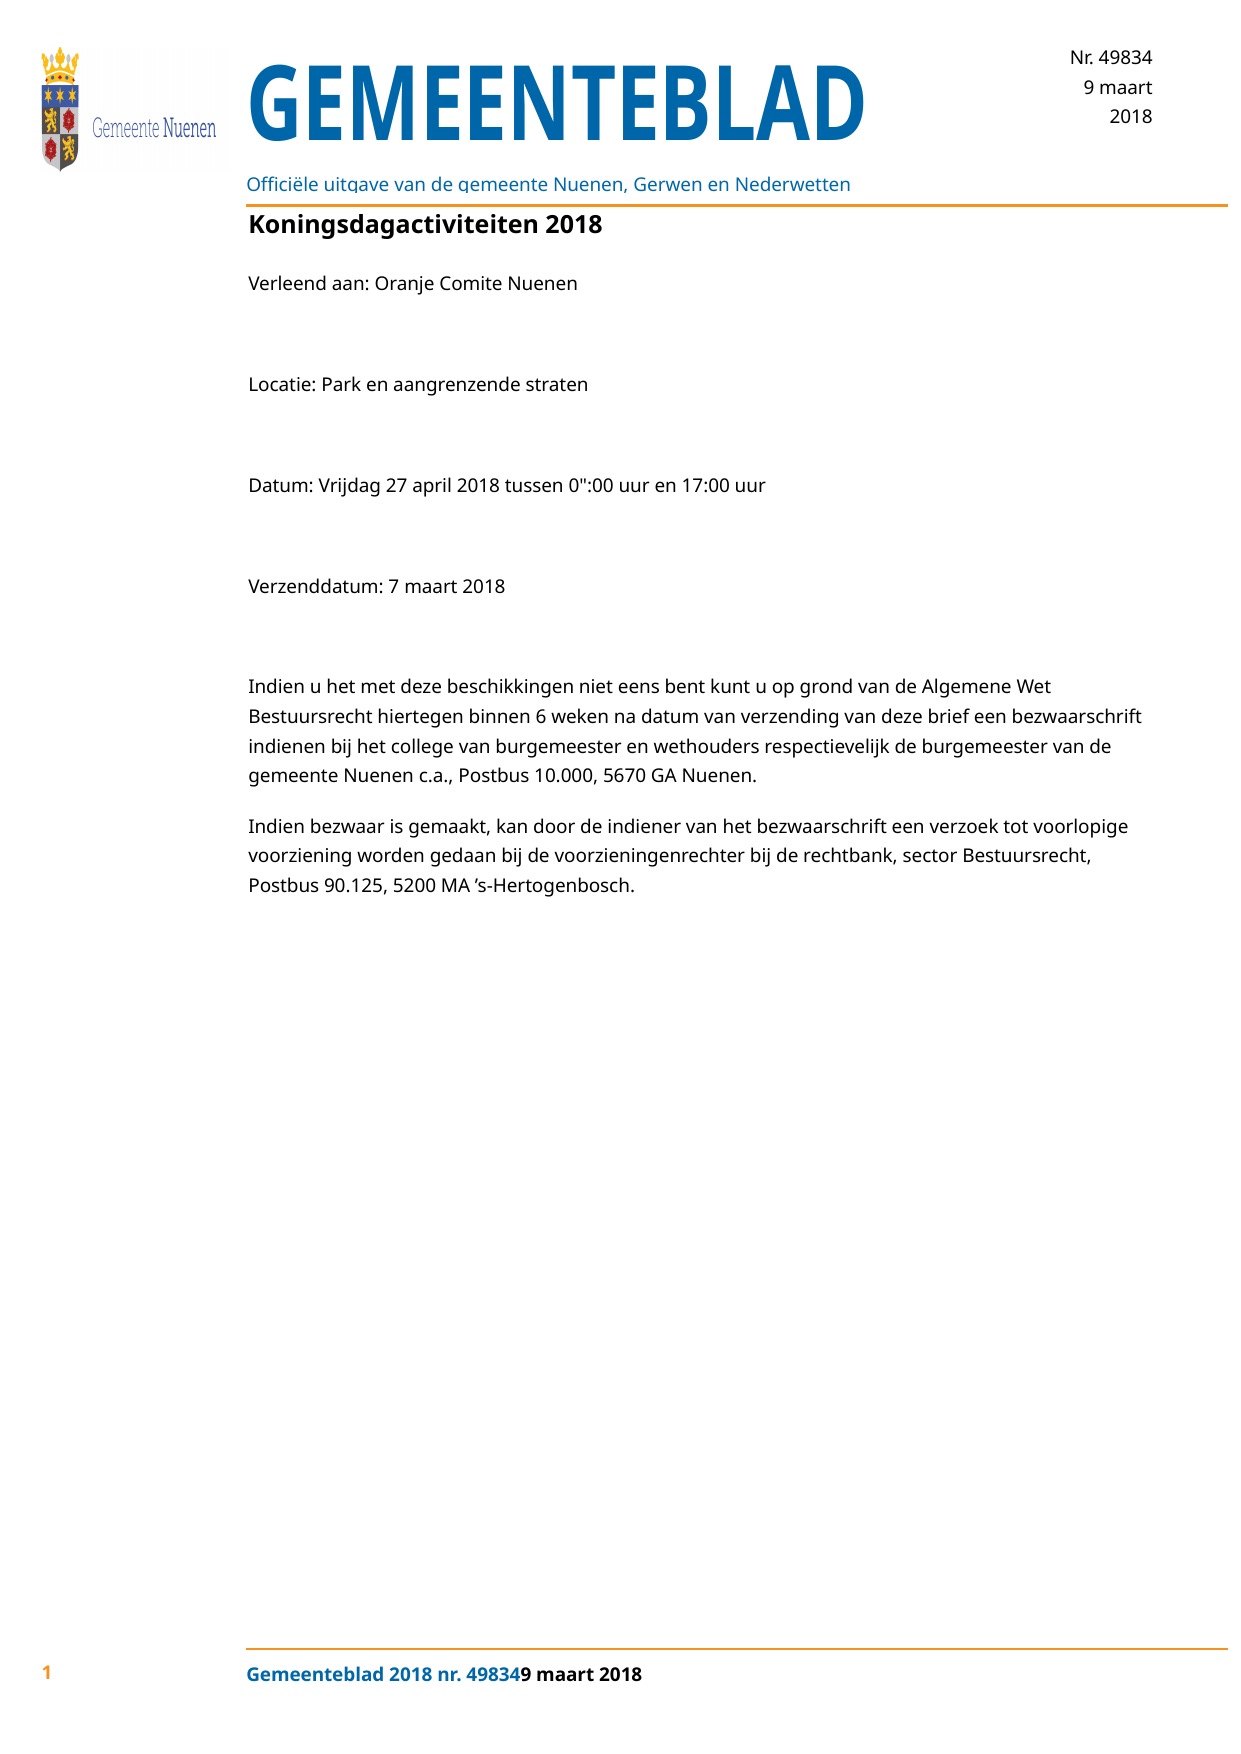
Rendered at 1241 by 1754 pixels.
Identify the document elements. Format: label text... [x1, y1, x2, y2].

text Datum: Vrijdag 27 april 2018 tussen 0":00 uur en 17:00 uur [248, 472, 1152, 498]
text Verzenddatum: 7 maart 2018 [248, 573, 1152, 598]
text Koningsdagactiviteiten 2018 [248, 207, 1152, 241]
picture [41, 47, 231, 172]
text Verleend aan: Oranje Comite Nuenen [248, 270, 1152, 296]
text Locatie: Park en aangrenzende straten [248, 371, 1152, 397]
text Indien u het met deze beschikkingen niet eens bent kunt u op grond van de Algemene Wet Bestuursrecht hiertegen binnen 6 weken na datum van verzending van deze brief een bezwaarschrift indienen bij het college van burgemeester en wethouders respectievelijk de burgemeester van de gemeente Nuenen c.a., Postbus 10.000, 5670 GA Nuenen. [248, 674, 1152, 788]
text Indien bezwaar is gemaakt, kan door de indiener van het bezwaarschrift een verzoek tot voorlopige voorziening worden gedaan bij de voorzieningenrechter bij de rechtbank, sector Bestuursrecht, Postbus 90.125, 5200 MA ’s-Hertogenbosch. [248, 813, 1152, 898]
